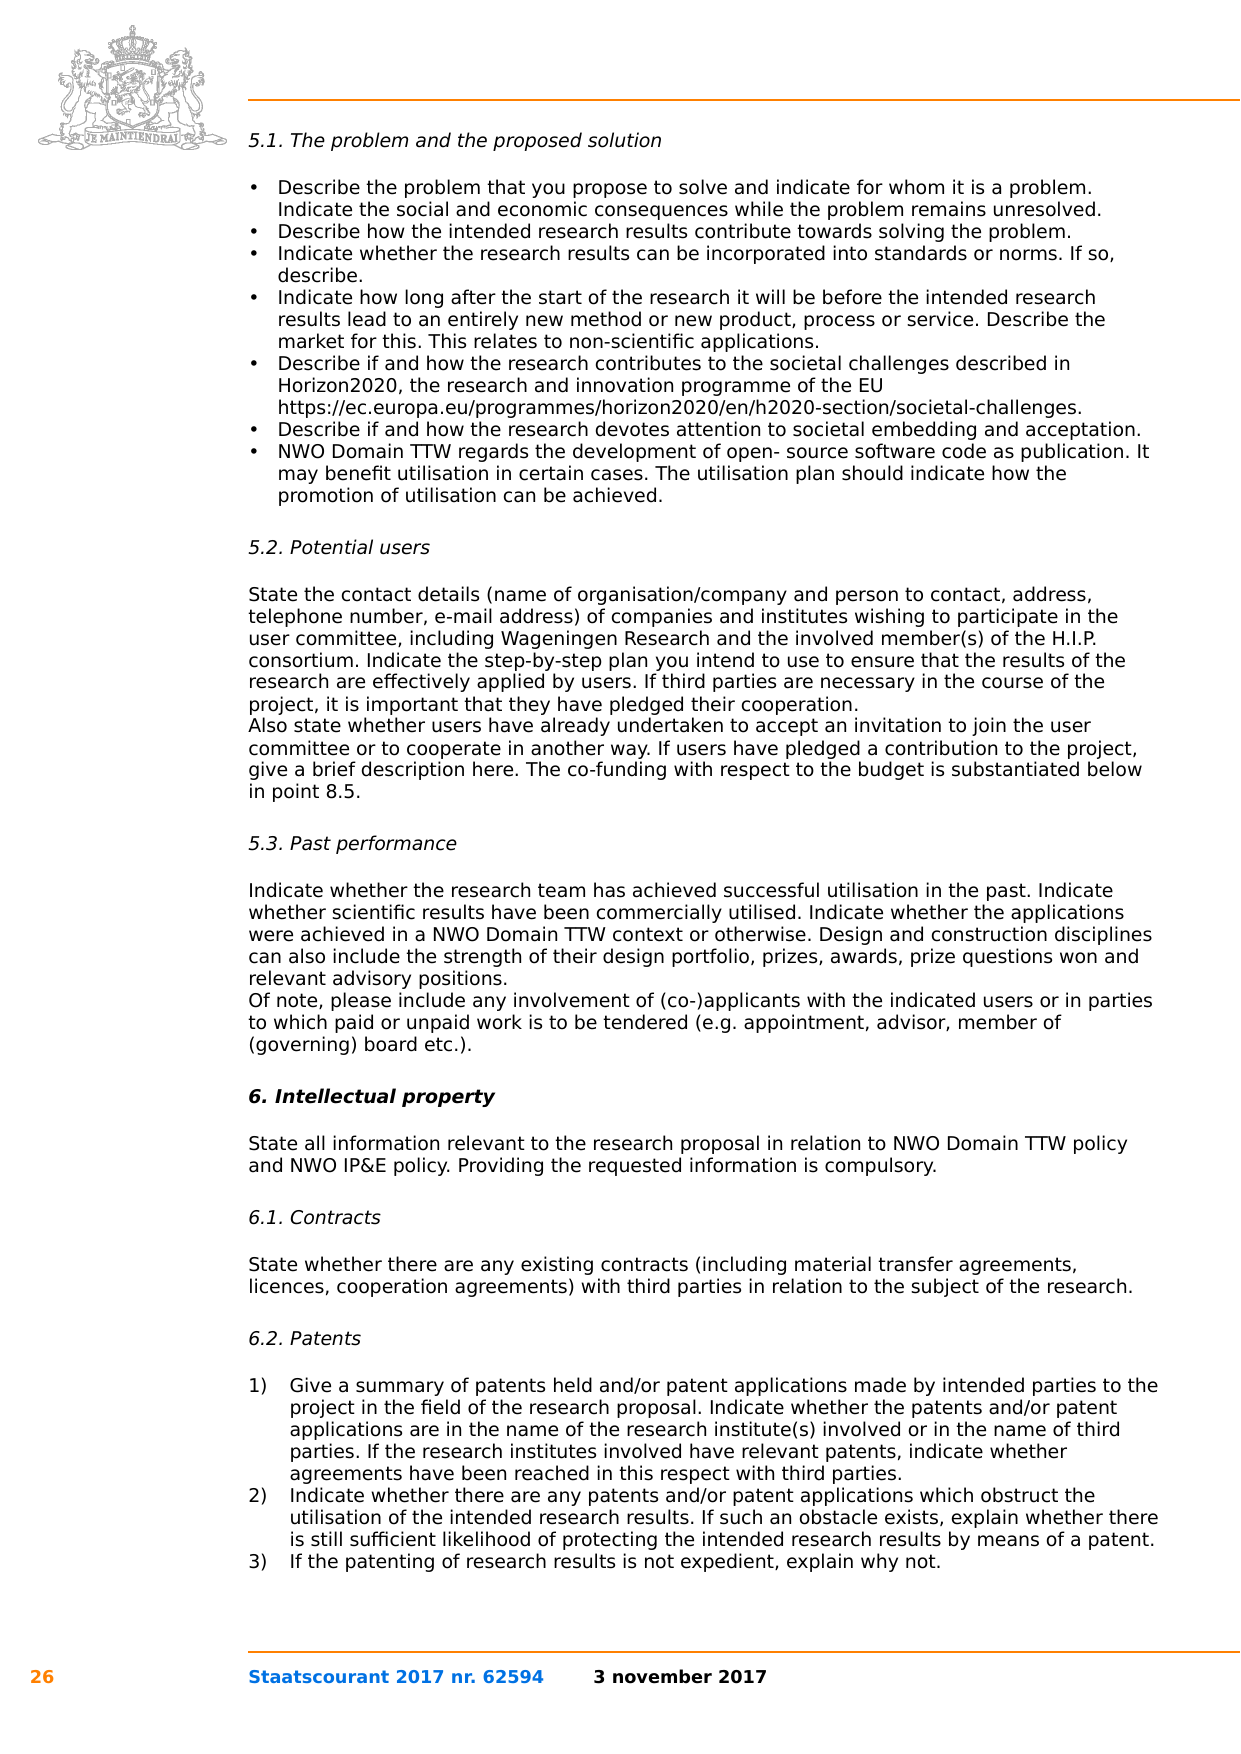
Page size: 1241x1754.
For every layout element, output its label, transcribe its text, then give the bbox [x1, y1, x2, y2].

text 1) Give a summary of patents held and/or patent applications made by intended parties to the project in the field of the research proposal. Indicate whether the patents and/or patent applications are in the name of the research institute(s) involved or in the name of third parties. If the research institutes involved have relevant patents, indicate whether agreements have been reached in this respect with third parties. [248, 1375, 1163, 1485]
text 2) Indicate whether there are any patents and/or patent applications which obstruct the utilisation of the intended research results. If such an obstacle exists, explain whether there is still sufficient likelihood of protecting the intended research results by means of a patent. [248, 1485, 1163, 1551]
text State the contact details (name of organisation/company and person to contact, address, telephone number, e-mail address) of companies and institutes wishing to participate in the user committee, including Wageningen Research and the involved member(s) of the H.I.P. consortium. Indicate the step-by-step plan you intend to use to ensure that the results of the research are effectively applied by users. If third parties are necessary in the course of the project, it is important that they have pledged their cooperation. [248, 583, 1163, 715]
text • Indicate how long after the start of the research it will be before the intended research results lead to an entirely new method or new product, process or service. Describe the market for this. This relates to non-scientific applications. [248, 287, 1163, 353]
text • Describe the problem that you propose to solve and indicate for whom it is a problem. Indicate the social and economic consequences while the problem remains unresolved. [248, 177, 1163, 221]
subtitle 5.1. The problem and the proposed solution [248, 130, 1163, 152]
subtitle 6.1. Contracts [248, 1207, 1163, 1229]
subtitle 5.2. Potential users [248, 537, 1163, 558]
subtitle 6. Intellectual property [248, 1086, 1163, 1108]
subtitle 5.3. Past performance [248, 833, 1163, 855]
text Also state whether users have already undertaken to accept an invitation to join the user committee or to cooperate in another way. If users have pledged a contribution to the project, give a brief description here. The co-funding with respect to the budget is substantiated below in point 8.5. [248, 715, 1163, 803]
text 3) If the patenting of research results is not expedient, explain why not. [248, 1551, 1163, 1573]
text State all information relevant to the research proposal in relation to NWO Domain TTW policy and NWO IP&E policy. Providing the requested information is compulsory. [248, 1133, 1163, 1177]
subtitle 6.2. Patents [248, 1328, 1163, 1350]
text • Describe if and how the research devotes attention to societal embedding and acceptation. [248, 419, 1163, 441]
text • Describe how the intended research results contribute towards solving the problem. [248, 221, 1163, 243]
text • NWO Domain TTW regards the development of open- source software code as publication. It may benefit utilisation in certain cases. The utilisation plan should indicate how the promotion of utilisation can be achieved. [248, 441, 1163, 507]
text Indicate whether the research team has achieved successful utilisation in the past. Indicate whether scientific results have been commercially utilised. Indicate whether the applications were achieved in a NWO Domain TTW context or otherwise. Design and construction disciplines can also include the strength of their design portfolio, prizes, awards, prize questions won and relevant advisory positions. [248, 880, 1163, 990]
text State whether there are any existing contracts (including material transfer agreements, licences, cooperation agreements) with third parties in relation to the subject of the research. [248, 1254, 1163, 1298]
text • Indicate whether the research results can be incorporated into standards or norms. If so, describe. [248, 243, 1163, 287]
text • Describe if and how the research contributes to the societal challenges described in Horizon2020, the research and innovation programme of the EU https://ec.europa.eu/programmes/horizon2020/en/h2020-section/societal-challenges. [248, 353, 1163, 419]
text Of note, please include any involvement of (co-)applicants with the indicated users or in parties to which paid or unpaid work is to be tendered (e.g. appointment, advisor, member of (governing) board etc.). [248, 990, 1163, 1056]
picture [38, 25, 227, 150]
